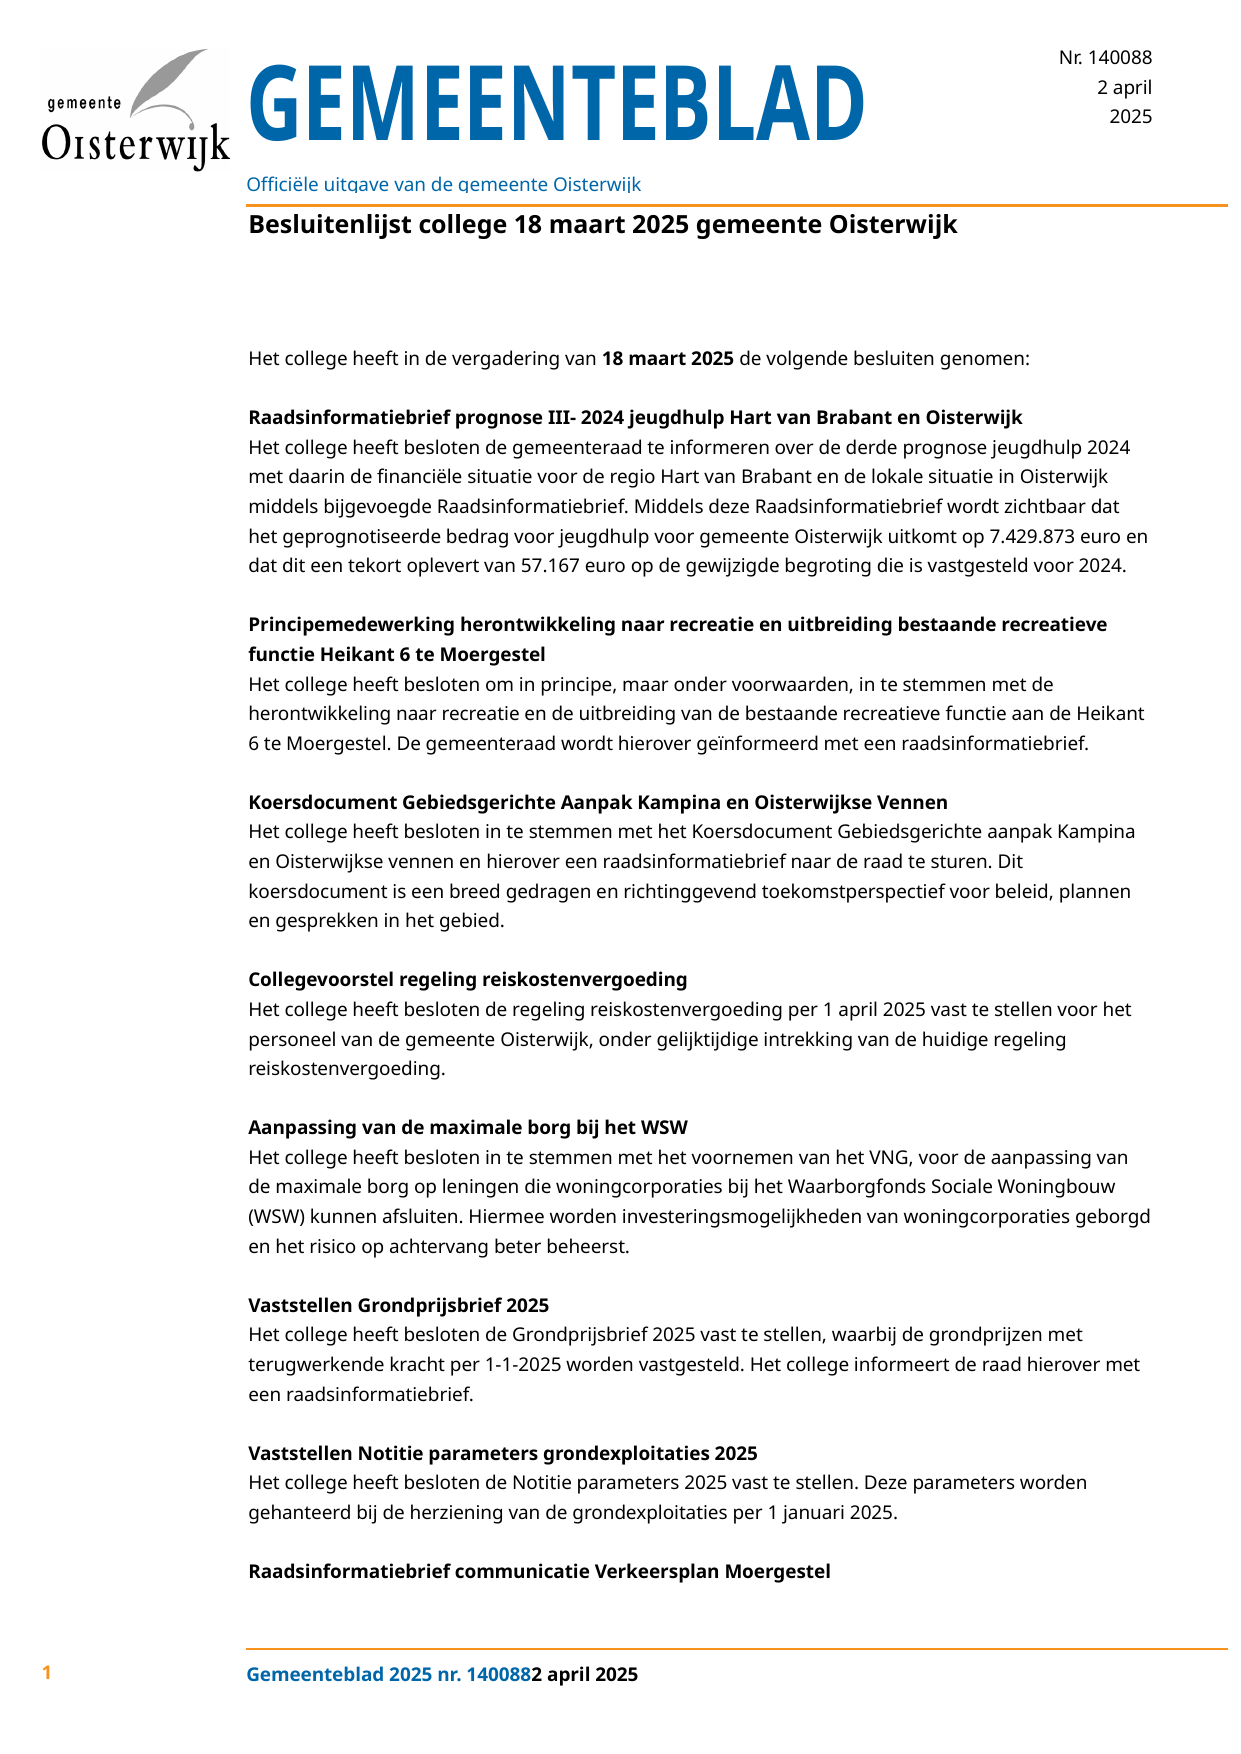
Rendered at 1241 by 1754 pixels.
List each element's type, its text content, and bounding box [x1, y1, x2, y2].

text Het college heeft besloten de regeling reiskostenvergoeding per 1 april 2025 vast te stellen voor het personeel van de gemeente Oisterwijk, onder gelijktijdige intrekking van de huidige regeling reiskostenvergoeding. [248, 996, 1152, 1081]
text Het college heeft besloten in te stemmen met het voornemen van het VNG, voor de aanpassing van de maximale borg op leningen die woningcorporaties bij het Waarborgfonds Sociale Woningbouw (WSW) kunnen afsluiten. Hiermee worden investeringsmogelijkheden van woningcorporaties geborgd en het risico op achtervang beter beheerst. [248, 1144, 1152, 1258]
text Vaststellen Grondprijsbrief 2025 [248, 1292, 1152, 1318]
text Besluitenlijst college 18 maart 2025 gemeente Oisterwijk [248, 207, 1152, 241]
picture [41, 47, 231, 172]
text Raadsinformatiebrief prognose III- 2024 jeugdhulp Hart van Brabant en Oisterwijk [248, 404, 1152, 430]
text Het college heeft besloten de Notitie parameters 2025 vast te stellen. Deze parameters worden gehanteerd bij de herziening van de grondexploitaties per 1 januari 2025. [248, 1469, 1152, 1525]
text Koersdocument Gebiedsgerichte Aanpak Kampina en Oisterwijkse Vennen [248, 789, 1152, 815]
text Het college heeft in de vergadering van 18 maart 2025 de volgende besluiten genomen: [248, 345, 1152, 371]
text Collegevoorstel regeling reiskostenvergoeding [248, 967, 1152, 992]
text Het college heeft besloten de gemeenteraad te informeren over de derde prognose jeugdhulp 2024 met daarin de financiële situatie voor de regio Hart van Brabant en de lokale situatie in Oisterwijk middels bijgevoegde Raadsinformatiebrief. Middels deze Raadsinformatiebrief wordt zichtbaar dat het geprognotiseerde bedrag voor jeugdhulp voor gemeente Oisterwijk uitkomt op 7.429.873 euro en dat dit een tekort oplevert van 57.167 euro op de gewijzigde begroting die is vastgesteld voor 2024. [248, 434, 1152, 578]
text Het college heeft besloten in te stemmen met het Koersdocument Gebiedsgerichte aanpak Kampina en Oisterwijkse vennen en hierover een raadsinformatiebrief naar de raad te sturen. Dit koersdocument is een breed gedragen en richtinggevend toekomstperspectief voor beleid, plannen en gesprekken in het gebied. [248, 819, 1152, 933]
text Het college heeft besloten de Grondprijsbrief 2025 vast te stellen, waarbij de grondprijzen met terugwerkende kracht per 1-1-2025 worden vastgesteld. Het college informeert de raad hierover met een raadsinformatiebrief. [248, 1322, 1152, 1406]
text Vaststellen Notitie parameters grondexploitaties 2025 [248, 1440, 1152, 1466]
text Het college heeft besloten om in principe, maar onder voorwaarden, in te stemmen met de herontwikkeling naar recreatie en de uitbreiding van de bestaande recreatieve functie aan de Heikant 6 te Moergestel. De gemeenteraad wordt hierover geïnformeerd met een raadsinformatiebrief. [248, 671, 1152, 756]
text Aanpassing van de maximale borg bij het WSW [248, 1114, 1152, 1140]
text Raadsinformatiebrief communicatie Verkeersplan Moergestel [248, 1558, 1152, 1584]
text Principemedewerking herontwikkeling naar recreatie en uitbreiding bestaande recreatieve functie Heikant 6 te Moergestel [248, 612, 1152, 667]
